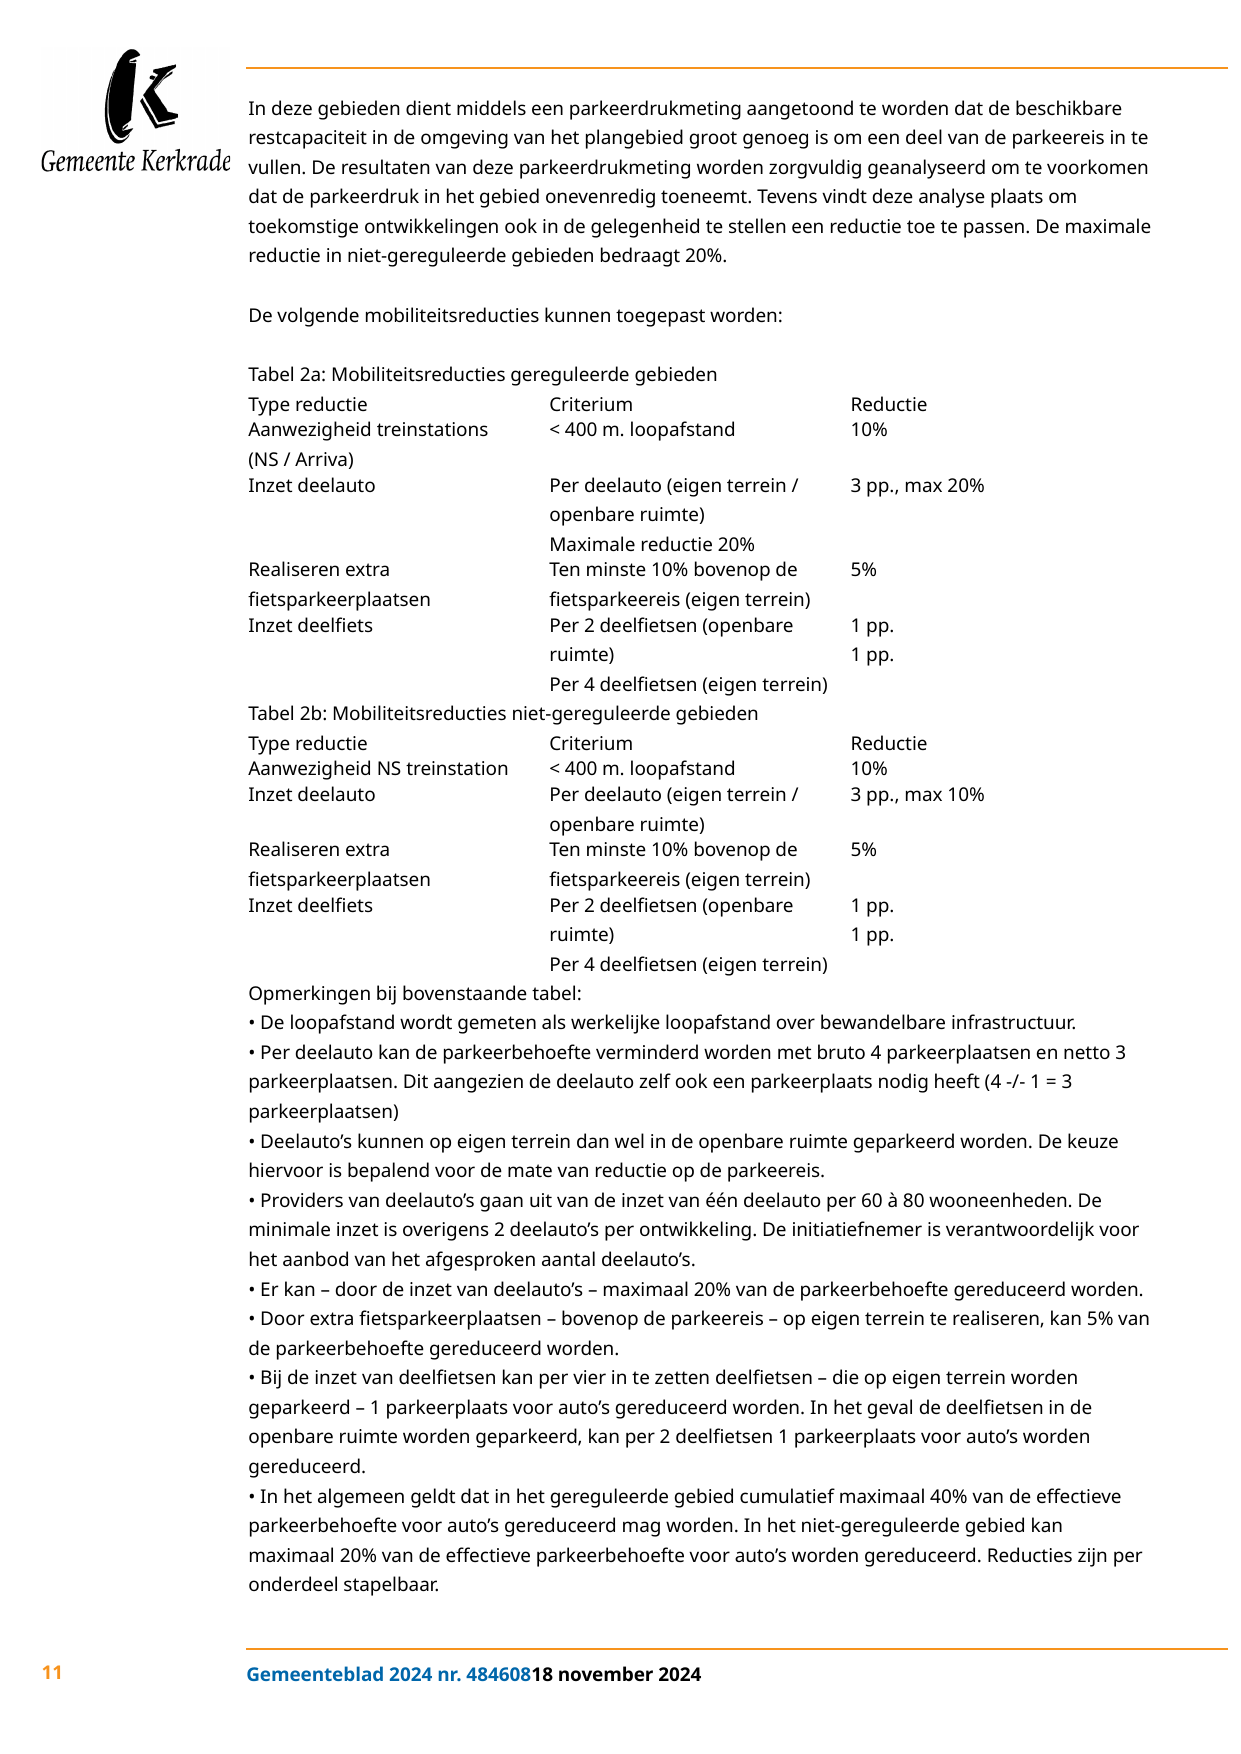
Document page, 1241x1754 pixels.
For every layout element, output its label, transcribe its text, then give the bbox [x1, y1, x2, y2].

table_cell 5% [850, 837, 1152, 892]
table_cell Per deelauto (eigen terrein / openbare ruimte) [549, 781, 850, 837]
text • Per deelauto kan de parkeerbehoefte verminderd worden met bruto 4 parkeerplaatsen en netto 3 parkeerplaatsen. Dit aangezien de deelauto zelf ook een parkeerplaats nodig heeft (4 -/- 1 = 3 parkeerplaatsen) [248, 1039, 1152, 1124]
text • Providers van deelauto’s gaan uit van de inzet van één deelauto per 60 à 80 wooneenheden. De minimale inzet is overigens 2 deelauto’s per ontwikkeling. De initiatiefnemer is verantwoordelijk voor het aanbod van het afgesproken aantal deelauto’s. [248, 1187, 1152, 1272]
table_cell Aanwezigheid NS treinstation [248, 756, 549, 781]
text In deze gebieden dient middels een parkeerdrukmeting aangetoond te worden dat de beschikbare restcapaciteit in de omgeving van het plangebied groot genoeg is om een deel van de parkeereis in te vullen. De resultaten van deze parkeerdrukmeting worden zorgvuldig geanalyseerd om te voorkomen dat de parkeerdruk in het gebied onevenredig toeneemt. Tevens vindt deze analyse plaats om toekomstige ontwikkelingen ook in de gelegenheid te stellen een reductie toe te passen. De maximale reductie in niet-gereguleerde gebieden bedraagt 20%. [248, 95, 1152, 268]
table_header Criterium [549, 391, 850, 416]
table_cell Inzet deelfiets [248, 612, 549, 697]
table_cell 1 pp. 1 pp. [850, 612, 1152, 697]
table_cell < 400 m. loopafstand [549, 756, 850, 781]
table_header Criterium [549, 730, 850, 756]
table_cell 10% [850, 756, 1152, 781]
table_header Type reductie [248, 730, 549, 756]
table_header Type reductie [248, 391, 549, 416]
text • De loopafstand wordt gemeten als werkelijke loopafstand over bewandelbare infrastructuur. [248, 1009, 1152, 1035]
text De volgende mobiliteitsreducties kunnen toegepast worden: [248, 302, 1152, 328]
table_cell Inzet deelauto [248, 472, 549, 557]
table_cell Inzet deelauto [248, 781, 549, 837]
text • Deelauto’s kunnen op eigen terrein dan wel in de openbare ruimte geparkeerd worden. De keuze hiervoor is bepalend voor de mate van reductie op de parkeereis. [248, 1128, 1152, 1183]
table_header Reductie [850, 391, 1152, 416]
table_cell 3 pp., max 10% [850, 781, 1152, 837]
table_cell 1 pp. 1 pp. [850, 892, 1152, 977]
text • Door extra fietsparkeerplaatsen – bovenop de parkeereis – op eigen terrein te realiseren, kan 5% van de parkeerbehoefte gereduceerd worden. [248, 1305, 1152, 1361]
text • In het algemeen geldt dat in het gereguleerde gebied cumulatief maximaal 40% van de effectieve parkeerbehoefte voor auto’s gereduceerd mag worden. In het niet-gereguleerde gebied kan maximaal 20% van de effectieve parkeerbehoefte voor auto’s worden gereduceerd. Reducties zijn per onderdeel stapelbaar. [248, 1483, 1152, 1597]
table_cell Per 2 deelfietsen (openbare ruimte) Per 4 deelfietsen (eigen terrein) [549, 612, 850, 697]
table_cell < 400 m. loopafstand [549, 416, 850, 472]
table_cell Realiseren extra fietsparkeerplaatsen [248, 837, 549, 892]
table_cell 10% [850, 416, 1152, 472]
table_cell Per deelauto (eigen terrein / openbare ruimte) Maximale reductie 20% [549, 472, 850, 557]
text Tabel 2b: Mobiliteitsreducties niet-gereguleerde gebieden [248, 700, 1152, 726]
table_cell 5% [850, 557, 1152, 612]
picture [41, 47, 231, 172]
table_cell Per 2 deelfietsen (openbare ruimte) Per 4 deelfietsen (eigen terrein) [549, 892, 850, 977]
table_cell Realiseren extra fietsparkeerplaatsen [248, 557, 549, 612]
table_cell Aanwezigheid treinstations (NS / Arriva) [248, 416, 549, 472]
text Tabel 2a: Mobiliteitsreducties gereguleerde gebieden [248, 361, 1152, 387]
text Opmerkingen bij bovenstaande tabel: [248, 980, 1152, 1006]
text • Er kan – door de inzet van deelauto’s – maximaal 20% van de parkeerbehoefte gereduceerd worden. [248, 1276, 1152, 1302]
table_header Reductie [850, 730, 1152, 756]
table_cell Inzet deelfiets [248, 892, 549, 977]
table_cell Ten minste 10% bovenop de fietsparkeereis (eigen terrein) [549, 557, 850, 612]
table_cell 3 pp., max 20% [850, 472, 1152, 557]
table_cell Ten minste 10% bovenop de fietsparkeereis (eigen terrein) [549, 837, 850, 892]
text • Bij de inzet van deelfietsen kan per vier in te zetten deelfietsen – die op eigen terrein worden geparkeerd – 1 parkeerplaats voor auto’s gereduceerd worden. In het geval de deelfietsen in de openbare ruimte worden geparkeerd, kan per 2 deelfietsen 1 parkeerplaats voor auto’s worden gereduceerd. [248, 1364, 1152, 1479]
